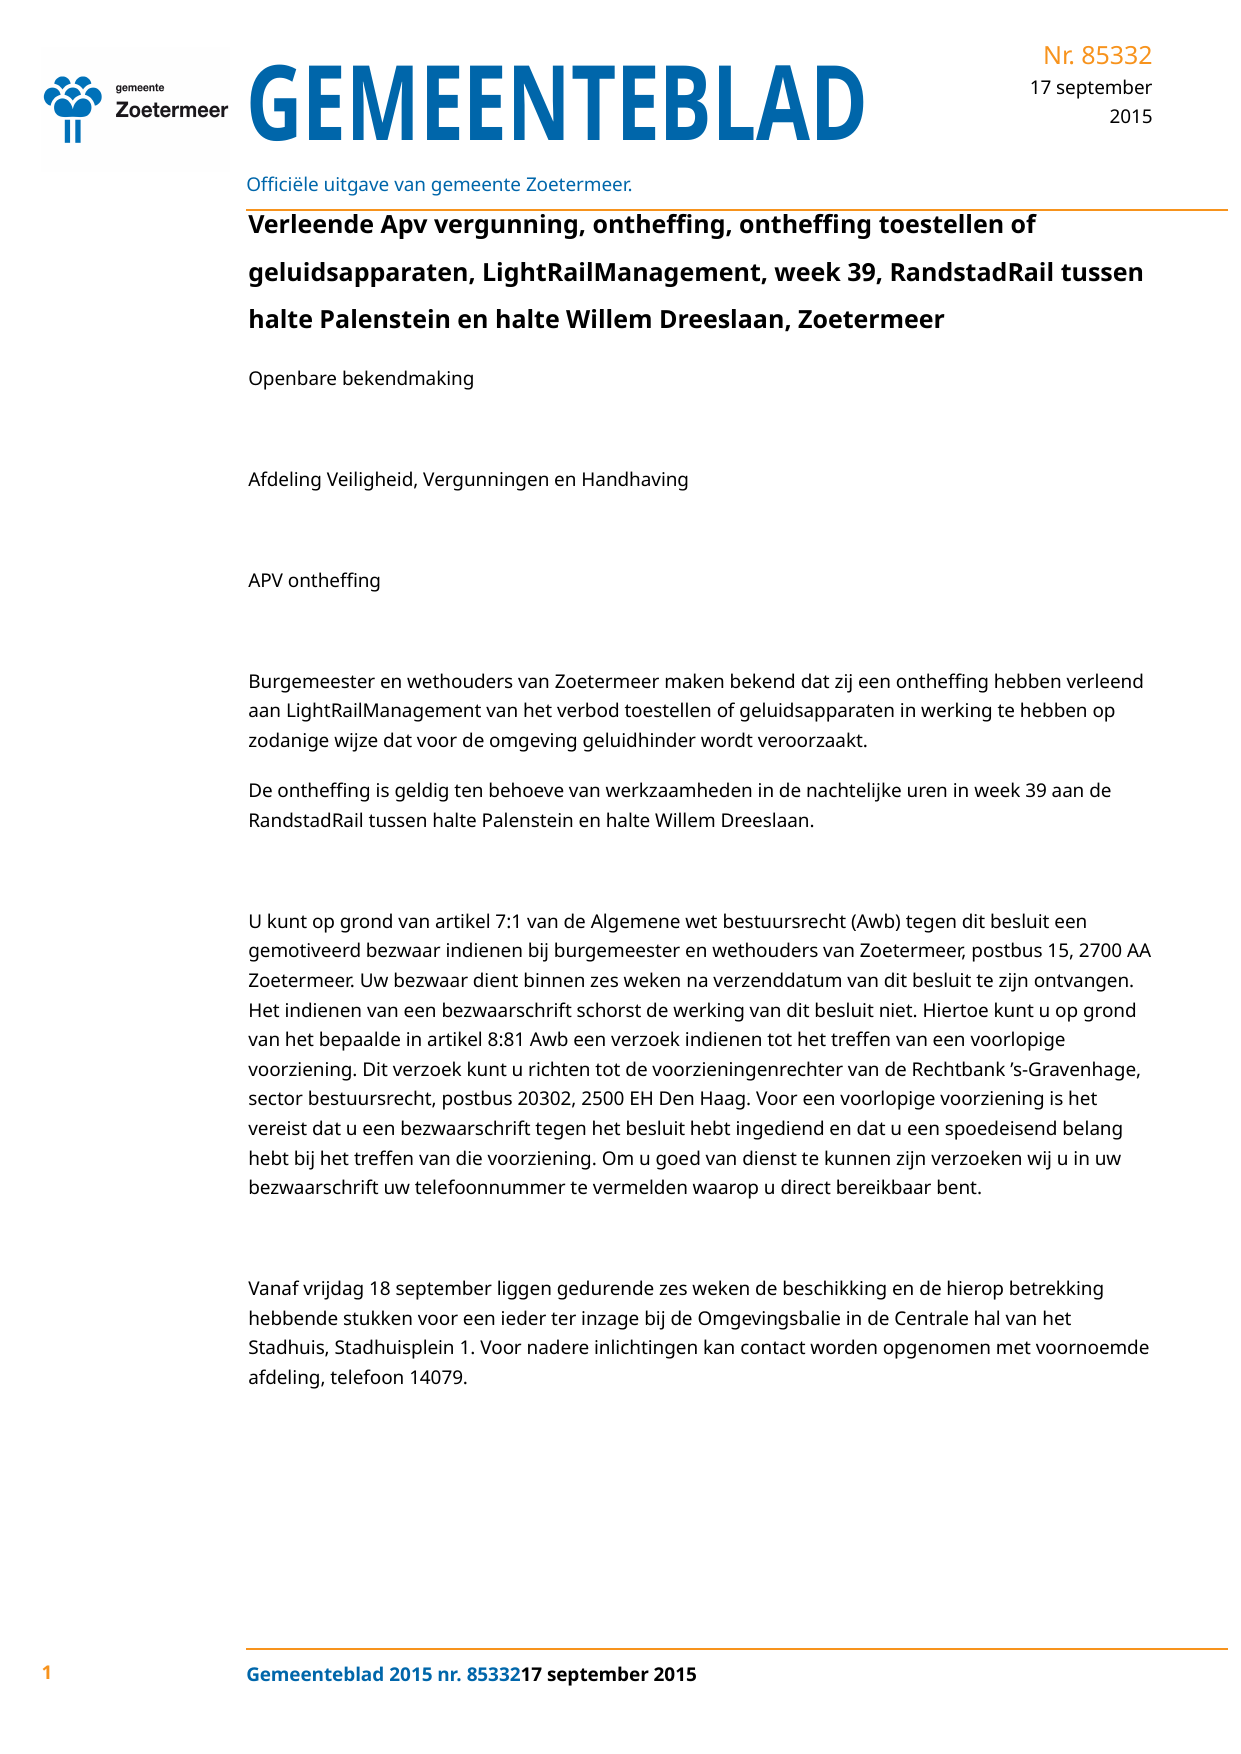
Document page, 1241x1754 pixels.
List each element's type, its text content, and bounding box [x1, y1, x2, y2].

text Burgemeester en wethouders van Zoetermeer maken bekend dat zij een ontheffing hebben verleend aan LightRailManagement van het verbod toestellen of geluidsapparaten in werking te hebben op zodanige wijze dat voor de omgeving geluidhinder wordt veroorzaakt. [248, 668, 1152, 753]
text Afdeling Veiligheid, Vergunningen en Handhaving [248, 466, 1152, 492]
text Verleende Apv vergunning, ontheffing, ontheffing toestellen of geluidsapparaten, LightRailManagement, week 39, RandstadRail tussen halte Palenstein en halte Willem Dreeslaan, Zoetermeer [248, 211, 1152, 336]
text APV ontheffing [248, 567, 1152, 593]
text U kunt op grond van artikel 7:1 van de Algemene wet bestuursrecht (Awb) tegen dit besluit een gemotiveerd bezwaar indienen bij burgemeester en wethouders van Zoetermeer, postbus 15, 2700 AA Zoetermeer. Uw bezwaar dient binnen zes weken na verzenddatum van dit besluit te zijn ontvangen. Het indienen van een bezwaarschrift schorst de werking van dit besluit niet. Hiertoe kunt u op grond van het bepaalde in artikel 8:81 Awb een verzoek indienen tot het treffen van een voorlopige voorziening. Dit verzoek kunt u richten tot de voorzieningenrechter van de Rechtbank ’s-Gravenhage, sector bestuursrecht, postbus 20302, 2500 EH Den Haag. Voor een voorlopige voorziening is het vereist dat u een bezwaarschrift tegen het besluit hebt ingediend en dat u een spoedeisend belang hebt bij het treffen van die voorziening. Om u goed van dienst te kunnen zijn verzoeken wij u in uw bezwaarschrift uw telefoonnummer te vermelden waarop u direct bereikbaar bent. [248, 908, 1152, 1200]
text Openbare bekendmaking [248, 366, 1152, 391]
picture [41, 47, 231, 172]
text Vanaf vrijdag 18 september liggen gedurende zes weken de beschikking en de hierop betrekking hebbende stukken voor een ieder ter inzage bij de Omgevingsbalie in de Centrale hal van het Stadhuis, Stadhuisplein 1. Voor nadere inlichtingen kan contact worden opgenomen met voornoemde afdeling, telefoon 14079. [248, 1275, 1152, 1389]
text De ontheffing is geldig ten behoeve van werkzaamheden in de nachtelijke uren in week 39 aan de RandstadRail tussen halte Palenstein en halte Willem Dreeslaan. [248, 778, 1152, 833]
